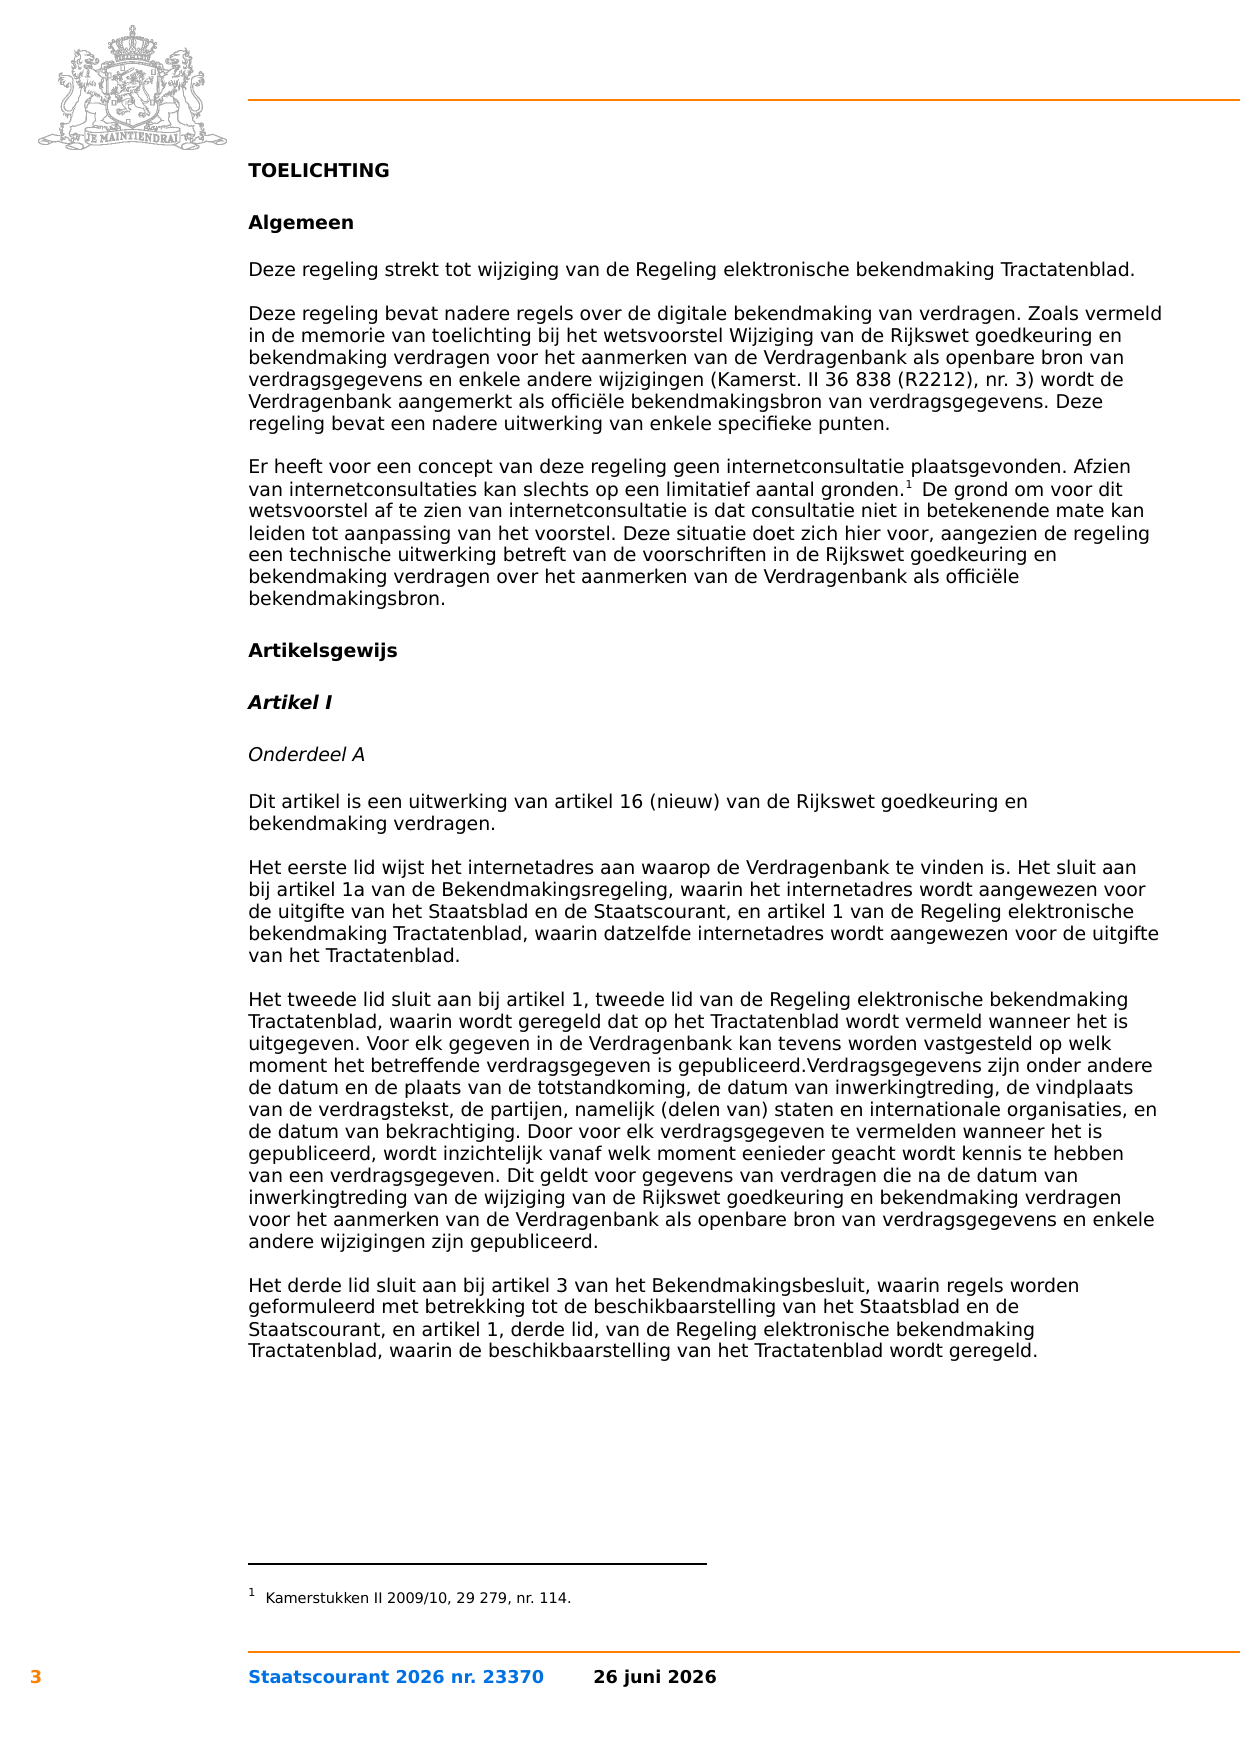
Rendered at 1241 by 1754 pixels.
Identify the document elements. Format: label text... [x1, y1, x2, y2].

picture [38, 25, 227, 150]
text Dit artikel is een uitwerking van artikel 16 (nieuw) van de Rijkswet goedkeuring en bekendmaking verdragen. [248, 791, 1163, 835]
subtitle Artikelsgewijs [248, 640, 1163, 662]
text Deze regeling bevat nadere regels over de digitale bekendmaking van verdragen. Zoals vermeld in de memorie van toelichting bij het wetsvoorstel Wijziging van de Rijkswet goedkeuring en bekendmaking verdragen voor het aanmerken van de Verdragenbank als openbare bron van verdragsgegevens en enkele andere wijzigingen (Kamerst. II 36 838 (R2212), nr. 3) wordt de Verdragenbank aangemerkt als officiële bekendmakingsbron van verdragsgegevens. Deze regeling bevat een nadere uitwerking van enkele specifieke punten. [248, 303, 1163, 434]
text Het eerste lid wijst het internetadres aan waarop de Verdragenbank te vinden is. Het sluit aan bij artikel 1a van de Bekendmakingsregeling, waarin het internetadres wordt aangewezen voor de uitgifte van het Staatsblad en de Staatscourant, en artikel 1 van de Regeling elektronische bekendmaking Tractatenblad, waarin datzelfde internetadres wordt aangewezen voor de uitgifte van het Tractatenblad. [248, 857, 1163, 967]
text Er heeft voor een concept van deze regeling geen internetconsultatie plaatsgevonden. Afzien van internetconsultaties kan slechts op een limitatief aantal gronden. De grond om voor dit wetsvoorstel af te zien van internetconsultatie is dat consultatie niet in betekenende mate kan leiden tot aanpassing van het voorstel. Deze situatie doet zich hier voor, aangezien de regeling een technische uitwerking betreft van de voorschriften in de Rijkswet goedkeuring en bekendmaking verdragen over het aanmerken van de Verdragenbank als officiële bekendmakingsbron. [248, 456, 1163, 610]
subtitle TOELICHTING [248, 160, 1163, 182]
text Kamerstukken II 2009/10, 29 279, nr. 114. [248, 1586, 1163, 1608]
text Deze regeling strekt tot wijziging van de Regeling elektronische bekendmaking Tractatenblad. [248, 259, 1163, 281]
subtitle Algemeen [248, 212, 1163, 234]
text Het tweede lid sluit aan bij artikel 1, tweede lid van de Regeling elektronische bekendmaking Tractatenblad, waarin wordt geregeld dat op het Tractatenblad wordt vermeld wanneer het is uitgegeven. Voor elk gegeven in de Verdragenbank kan tevens worden vastgesteld op welk moment het betreffende verdragsgegeven is gepubliceerd.Verdragsgegevens zijn onder andere de datum en de plaats van de totstandkoming, de datum van inwerkingtreding, de vindplaats van de verdragstekst, de partijen, namelijk (delen van) staten en internationale organisaties, en de datum van bekrachtiging. Door voor elk verdragsgegeven te vermelden wanneer het is gepubliceerd, wordt inzichtelijk vanaf welk moment eenieder geacht wordt kennis te hebben van een verdragsgegeven. Dit geldt voor gegevens van verdragen die na de datum van inwerkingtreding van de wijziging van de Rijkswet goedkeuring en bekendmaking verdragen voor het aanmerken van de Verdragenbank als openbare bron van verdragsgegevens en enkele andere wijzigingen zijn gepubliceerd. [248, 989, 1163, 1253]
subtitle Onderdeel A [248, 744, 1163, 766]
text Het derde lid sluit aan bij artikel 3 van het Bekendmakingsbesluit, waarin regels worden geformuleerd met betrekking tot de beschikbaarstelling van het Staatsblad en de Staatscourant, en artikel 1, derde lid, van de Regeling elektronische bekendmaking Tractatenblad, waarin de beschikbaarstelling van het Tractatenblad wordt geregeld. [248, 1274, 1163, 1362]
subtitle Artikel I [248, 692, 1163, 714]
